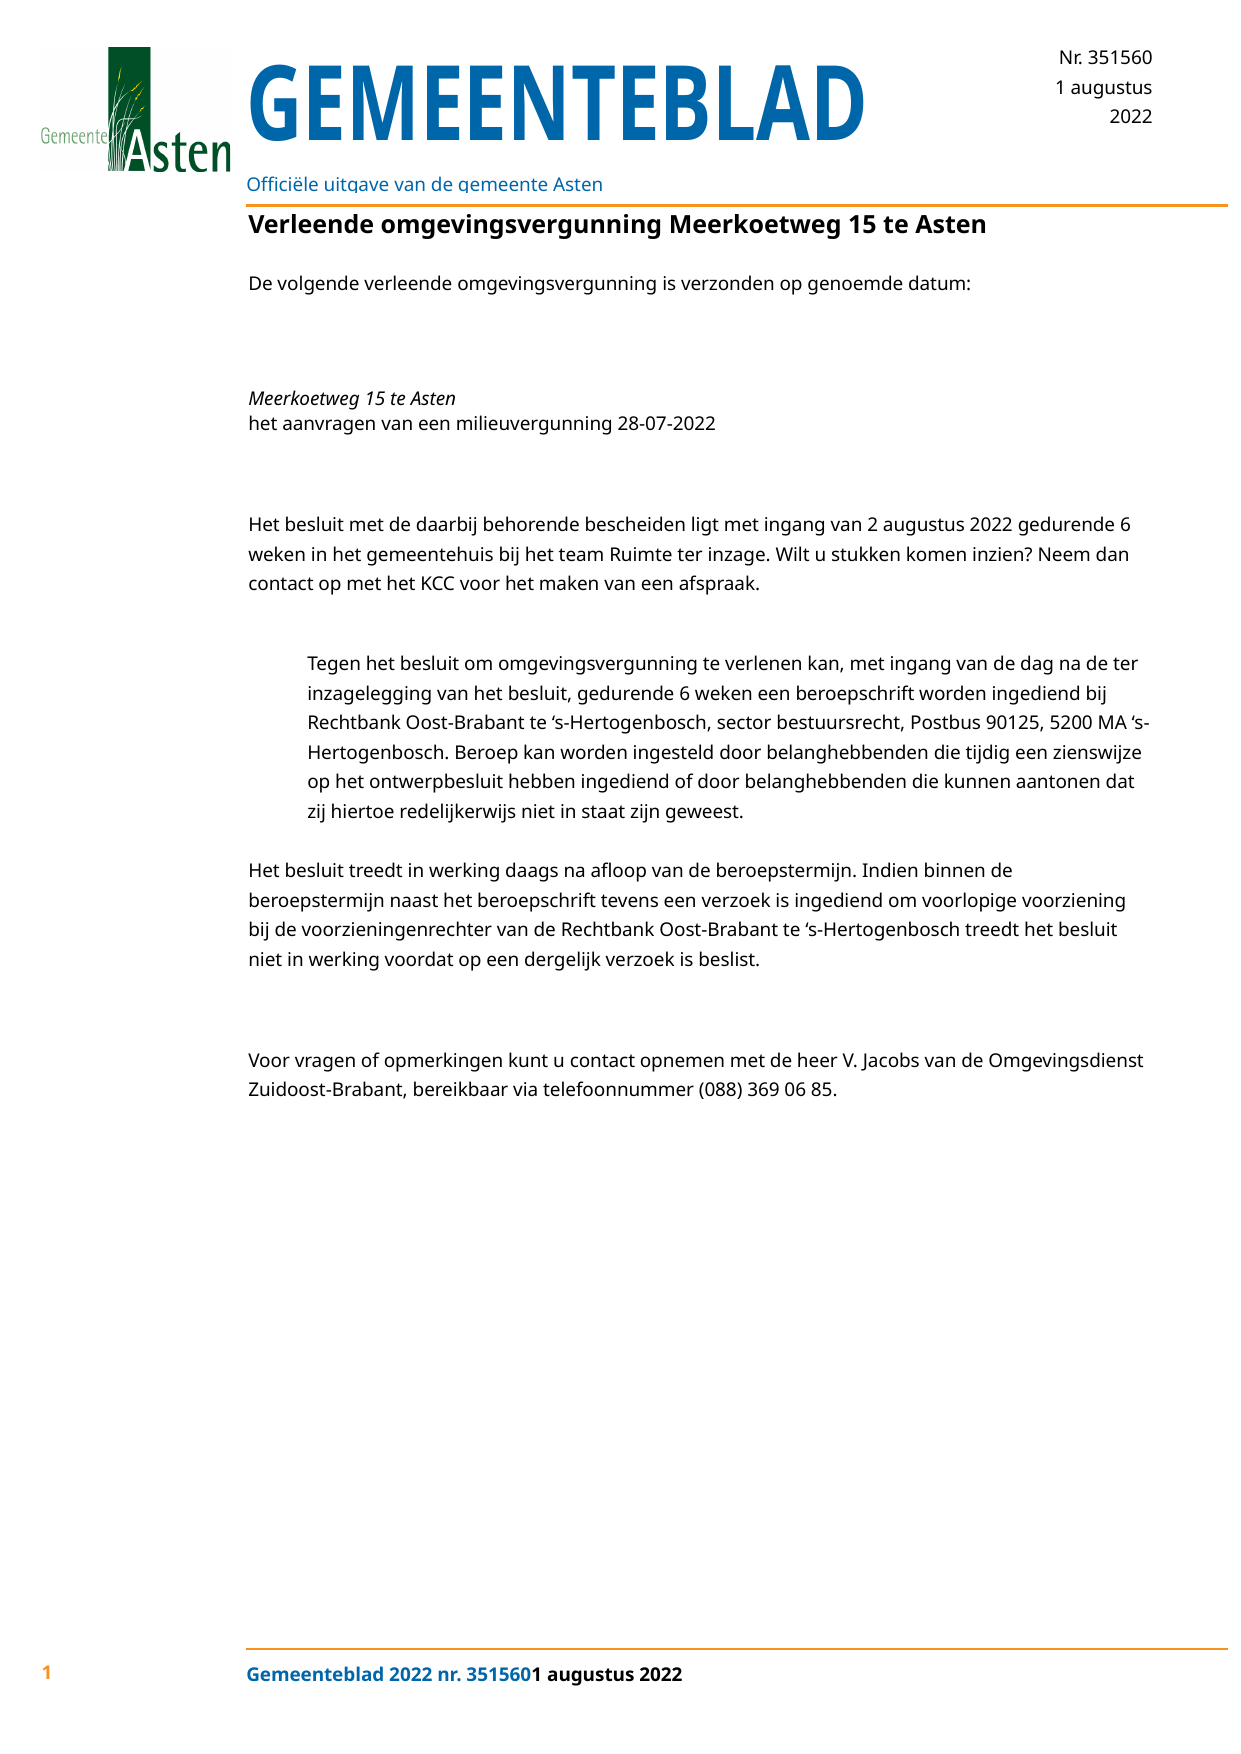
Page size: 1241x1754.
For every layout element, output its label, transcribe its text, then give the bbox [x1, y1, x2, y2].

text het aanvragen van een milieuvergunning 28-07-2022 [248, 410, 1152, 436]
text Voor vragen of opmerkingen kunt u contact opnemen met de heer V. Jacobs van de Omgevingsdienst Zuidoost-Brabant, bereikbaar via telefoonnummer (088) 369 06 85. [248, 1047, 1152, 1102]
list Tegen het besluit om omgevingsvergunning te verlenen kan, met ingang van de dag na de ter inzagelegging van het besluit, gedurende 6 weken een beroepschrift worden ingediend bij Rechtbank Oost-Brabant te ‘s-Hertogenbosch, sector bestuursrecht, Postbus 90125, 5200 MA ‘s-Hertogenbosch. Beroep kan worden ingesteld door belanghebbenden die tijdig een zienswijze op het ontwerpbesluit hebben ingediend of door belanghebbenden die kunnen aantonen dat zij hiertoe redelijkerwijs niet in staat zijn geweest. [248, 650, 1152, 824]
text Het besluit treedt in werking daags na afloop van de beroepstermijn. Indien binnen de beroepstermijn naast het beroepschrift tevens een verzoek is ingediend om voorlopige voorziening bij de voorzieningenrechter van de Rechtbank Oost-Brabant te ‘s-Hertogenbosch treedt het besluit niet in werking voordat op een dergelijk verzoek is beslist. [248, 857, 1152, 972]
text Het besluit met de daarbij behorende bescheiden ligt met ingang van 2 augustus 2022 gedurende 6 weken in het gemeentehuis bij het team Ruimte ter inzage. Wilt u stukken komen inzien? Neem dan contact op met het KCC voor het maken van een afspraak. [248, 511, 1152, 596]
text De volgende verleende omgevingsvergunning is verzonden op genoemde datum: [248, 270, 1152, 296]
text Meerkoetweg 15 te Asten [248, 385, 1152, 410]
picture [41, 47, 231, 172]
text Verleende omgevingsvergunning Meerkoetweg 15 te Asten [248, 207, 1152, 241]
